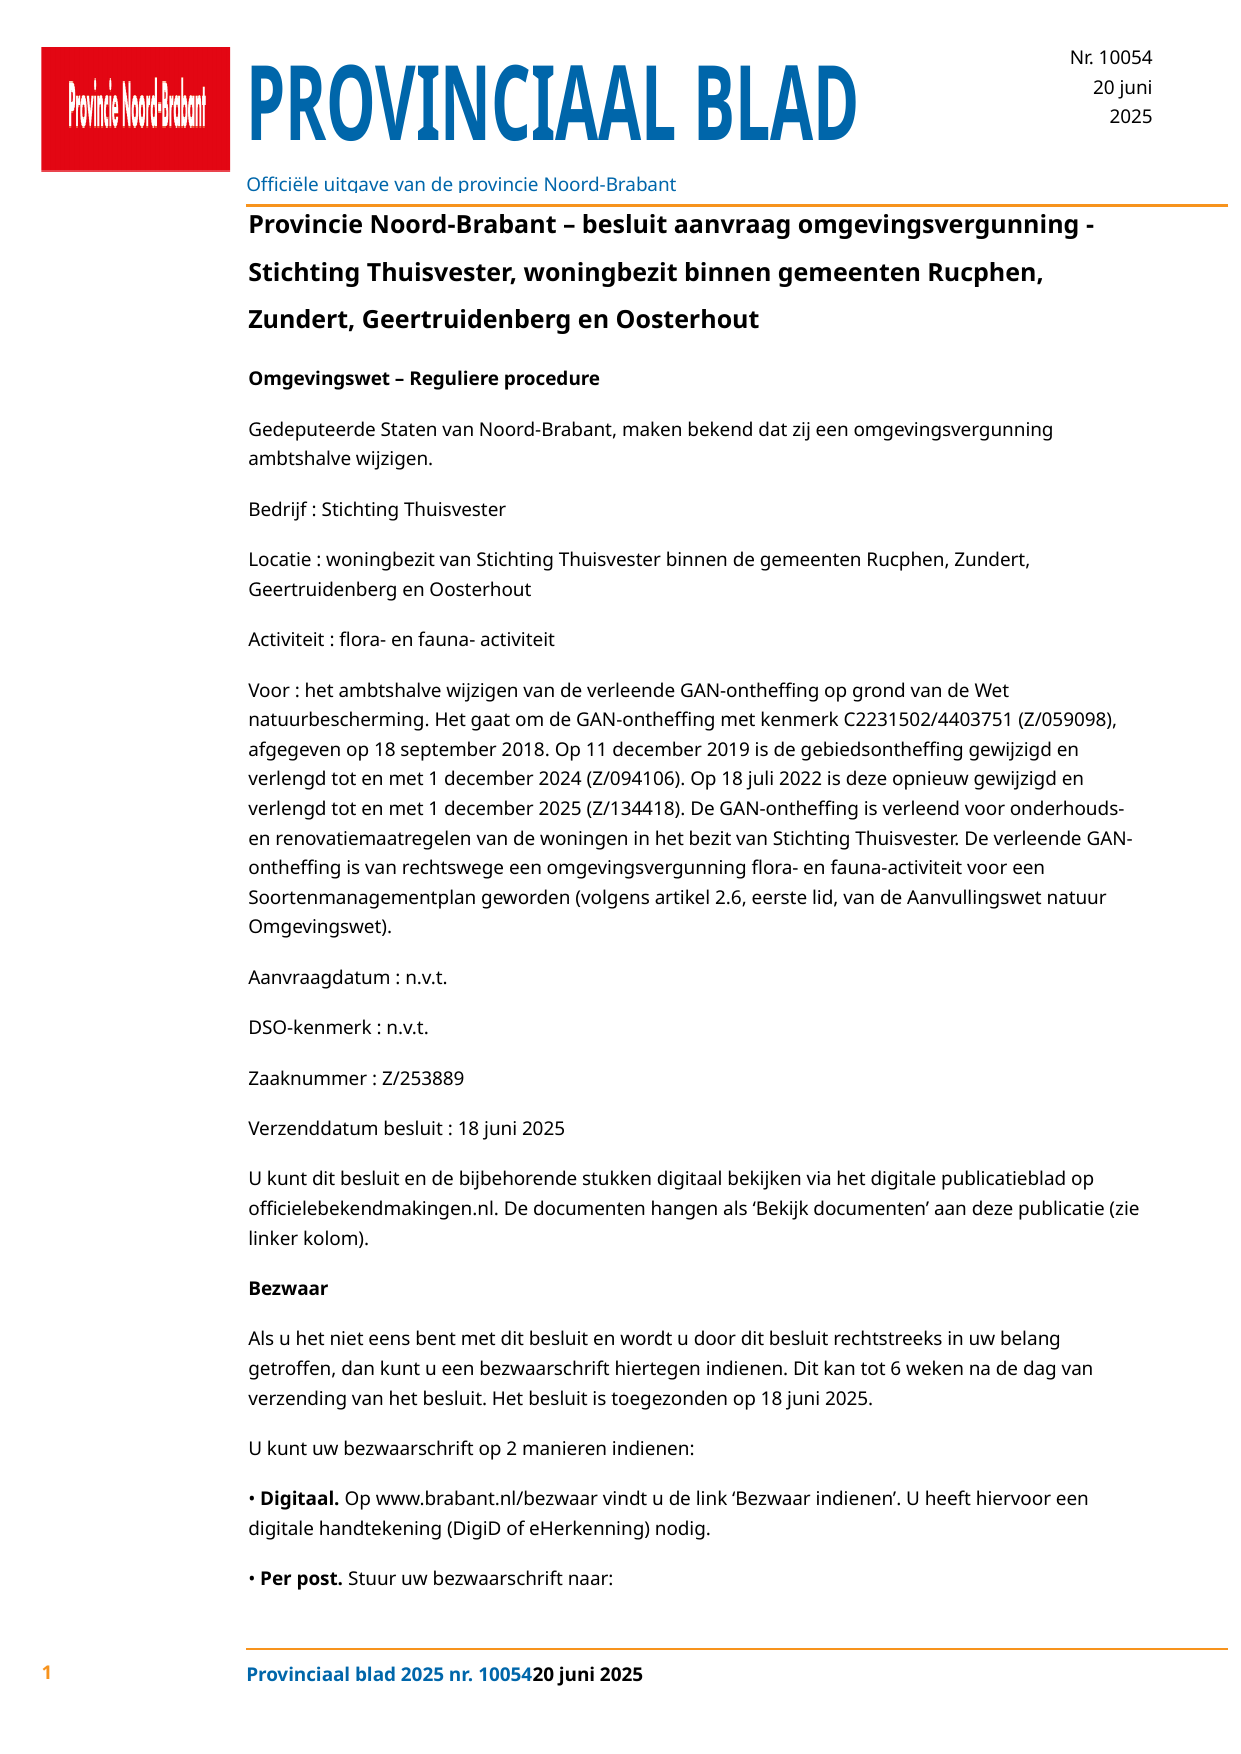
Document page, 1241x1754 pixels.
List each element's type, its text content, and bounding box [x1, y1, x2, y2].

text Bedrijf : Stichting Thuisvester [248, 496, 1152, 522]
text Omgevingswet – Reguliere procedure [248, 366, 1152, 391]
text Verzenddatum besluit : 18 juni 2025 [248, 1115, 1152, 1141]
picture [41, 47, 231, 172]
text • Per post. Stuur uw bezwaarschrift naar: [248, 1566, 1152, 1591]
text Provincie Noord-Brabant – besluit aanvraag omgevingsvergunning - Stichting Thuisvester, woningbezit binnen gemeenten Rucphen, Zundert, Geertruidenberg en Oosterhout [248, 207, 1152, 336]
text Locatie : woningbezit van Stichting Thuisvester binnen de gemeenten Rucphen, Zundert, Geertruidenberg en Oosterhout [248, 546, 1152, 602]
text • Digitaal. Op www.brabant.nl/bezwaar vindt u de link ‘Bezwaar indienen’. U heeft hiervoor een digitale handtekening (DigiD of eHerkenning) nodig. [248, 1486, 1152, 1541]
text U kunt dit besluit en de bijbehorende stukken digitaal bekijken via het digitale publicatieblad op officielebekendmakingen.nl. De documenten hangen als ‘Bekijk documenten’ aan deze publicatie (zie linker kolom). [248, 1166, 1152, 1250]
text Als u het niet eens bent met dit besluit en wordt u door dit besluit rechtstreeks in uw belang getroffen, dan kunt u een bezwaarschrift hiertegen indienen. Dit kan tot 6 weken na de dag van verzending van het besluit. Het besluit is toegezonden op 18 juni 2025. [248, 1326, 1152, 1410]
text Activiteit : flora- en fauna- activiteit [248, 626, 1152, 652]
text Bezwaar [248, 1275, 1152, 1301]
text U kunt uw bezwaarschrift op 2 manieren indienen: [248, 1435, 1152, 1461]
text Aanvraagdatum : n.v.t. [248, 964, 1152, 989]
text DSO-kenmerk : n.v.t. [248, 1014, 1152, 1040]
text Gedeputeerde Staten van Noord-Brabant, maken bekend dat zij een omgevingsvergunning ambtshalve wijzigen. [248, 416, 1152, 471]
text Voor : het ambtshalve wijzigen van de verleende GAN-ontheffing op grond van de Wet natuurbescherming. Het gaat om de GAN-ontheffing met kenmerk C2231502/4403751 (Z/059098), afgegeven op 18 september 2018. Op 11 december 2019 is de gebiedsontheffing gewijzigd en verlengd tot en met 1 december 2024 (Z/094106). Op 18 juli 2022 is deze opnieuw gewijzigd en verlengd tot en met 1 december 2025 (Z/134418). De GAN-ontheffing is verleend voor onderhouds- en renovatiemaatregelen van de woningen in het bezit van Stichting Thuisvester. De verleende GAN-ontheffing is van rechtswege een omgevingsvergunning flora- en fauna-activiteit voor een Soortenmanagementplan geworden (volgens artikel 2.6, eerste lid, van de Aanvullingswet natuur Omgevingswet). [248, 677, 1152, 939]
text Zaaknummer : Z/253889 [248, 1065, 1152, 1090]
